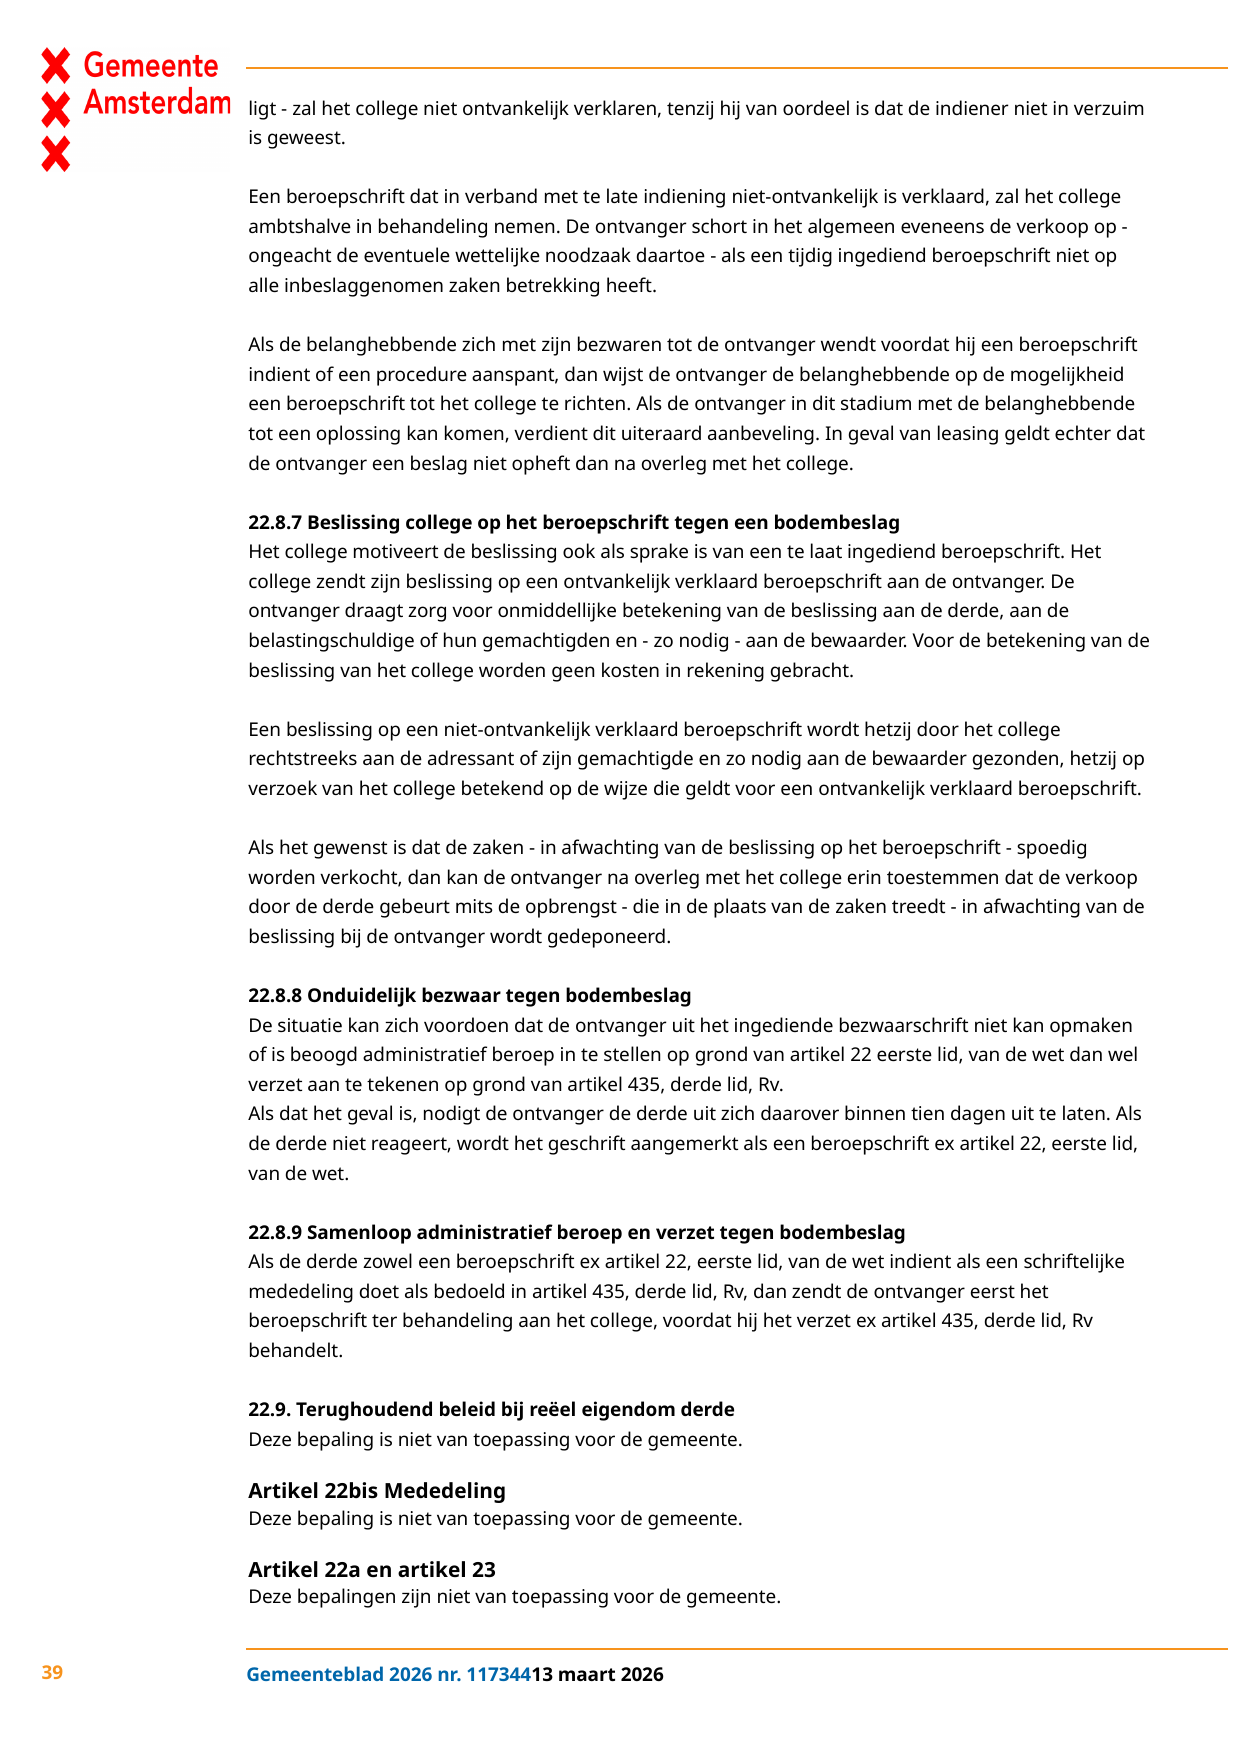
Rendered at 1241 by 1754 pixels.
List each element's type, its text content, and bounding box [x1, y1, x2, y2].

text Deze bepalingen zijn niet van toepassing voor de gemeente. [248, 1584, 1152, 1609]
picture [41, 47, 231, 172]
text Artikel 22bis Mededeling [248, 1476, 1152, 1505]
text Artikel 22a en artikel 23 [248, 1555, 1152, 1584]
text Een beroepschrift dat in verband met te late indiening niet-ontvankelijk is verklaard, zal het college ambtshalve in behandeling nemen. De ontvanger schort in het algemeen eveneens de verkoop op - ongeacht de eventuele wettelijke noodzaak daartoe - als een tijdig ingediend beroepschrift niet op alle inbeslaggenomen zaken betrekking heeft. [248, 183, 1152, 298]
text ligt - zal het college niet ontvankelijk verklaren, tenzij hij van oordeel is dat de indiener niet in verzuim is geweest. [248, 95, 1152, 150]
text 22.8.8 Onduidelijk bezwaar tegen bodembeslag [248, 982, 1152, 1008]
text Het college motiveert de beslissing ook als sprake is van een te laat ingediend beroepschrift. Het college zendt zijn beslissing op een ontvankelijk verklaard beroepschrift aan de ontvanger. De ontvanger draagt zorg voor onmiddellijke betekening van de beslissing aan de derde, aan de belastingschuldige of hun gemachtigden en - zo nodig - aan de bewaarder. Voor de betekening van de beslissing van het college worden geen kosten in rekening gebracht. [248, 538, 1152, 683]
text Als de derde zowel een beroepschrift ex artikel 22, eerste lid, van de wet indient als een schriftelijke mededeling doet als bedoeld in artikel 435, derde lid, Rv, dan zendt de ontvanger eerst het beroepschrift ter behandeling aan het college, voordat hij het verzet ex artikel 435, derde lid, Rv behandelt. [248, 1248, 1152, 1363]
text 22.8.7 Beslissing college op het beroepschrift tegen een bodembeslag [248, 509, 1152, 535]
text 22.9. Terughoudend beleid bij reëel eigendom derde [248, 1396, 1152, 1422]
text Deze bepaling is niet van toepassing voor de gemeente. [248, 1426, 1152, 1452]
text Deze bepaling is niet van toepassing voor de gemeente. [248, 1505, 1152, 1531]
text 22.8.9 Samenloop administratief beroep en verzet tegen bodembeslag [248, 1219, 1152, 1245]
text Als de belanghebbende zich met zijn bezwaren tot de ontvanger wendt voordat hij een beroepschrift indient of een procedure aanspant, dan wijst de ontvanger de belanghebbende op de mogelijkheid een beroepschrift tot het college te richten. Als de ontvanger in dit stadium met de belanghebbende tot een oplossing kan komen, verdient dit uiteraard aanbeveling. In geval van leasing geldt echter dat de ontvanger een beslag niet opheft dan na overleg met het college. [248, 331, 1152, 476]
text De situatie kan zich voordoen dat de ontvanger uit het ingediende bezwaarschrift niet kan opmaken of is beoogd administratief beroep in te stellen op grond van artikel 22 eerste lid, van de wet dan wel verzet aan te tekenen op grond van artikel 435, derde lid, Rv. [248, 1012, 1152, 1097]
text Als dat het geval is, nodigt de ontvanger de derde uit zich daarover binnen tien dagen uit te laten. Als de derde niet reageert, wordt het geschrift aangemerkt als een beroepschrift ex artikel 22, eerste lid, van de wet. [248, 1101, 1152, 1186]
text Een beslissing op een niet-ontvankelijk verklaard beroepschrift wordt hetzij door het college rechtstreeks aan de adressant of zijn gemachtigde en zo nodig aan de bewaarder gezonden, hetzij op verzoek van het college betekend op de wijze die geldt voor een ontvankelijk verklaard beroepschrift. [248, 716, 1152, 801]
text Als het gewenst is dat de zaken - in afwachting van de beslissing op het beroepschrift - spoedig worden verkocht, dan kan de ontvanger na overleg met het college erin toestemmen dat de verkoop door de derde gebeurt mits de opbrengst - die in de plaats van de zaken treedt - in afwachting van de beslissing bij de ontvanger wordt gedeponeerd. [248, 834, 1152, 949]
